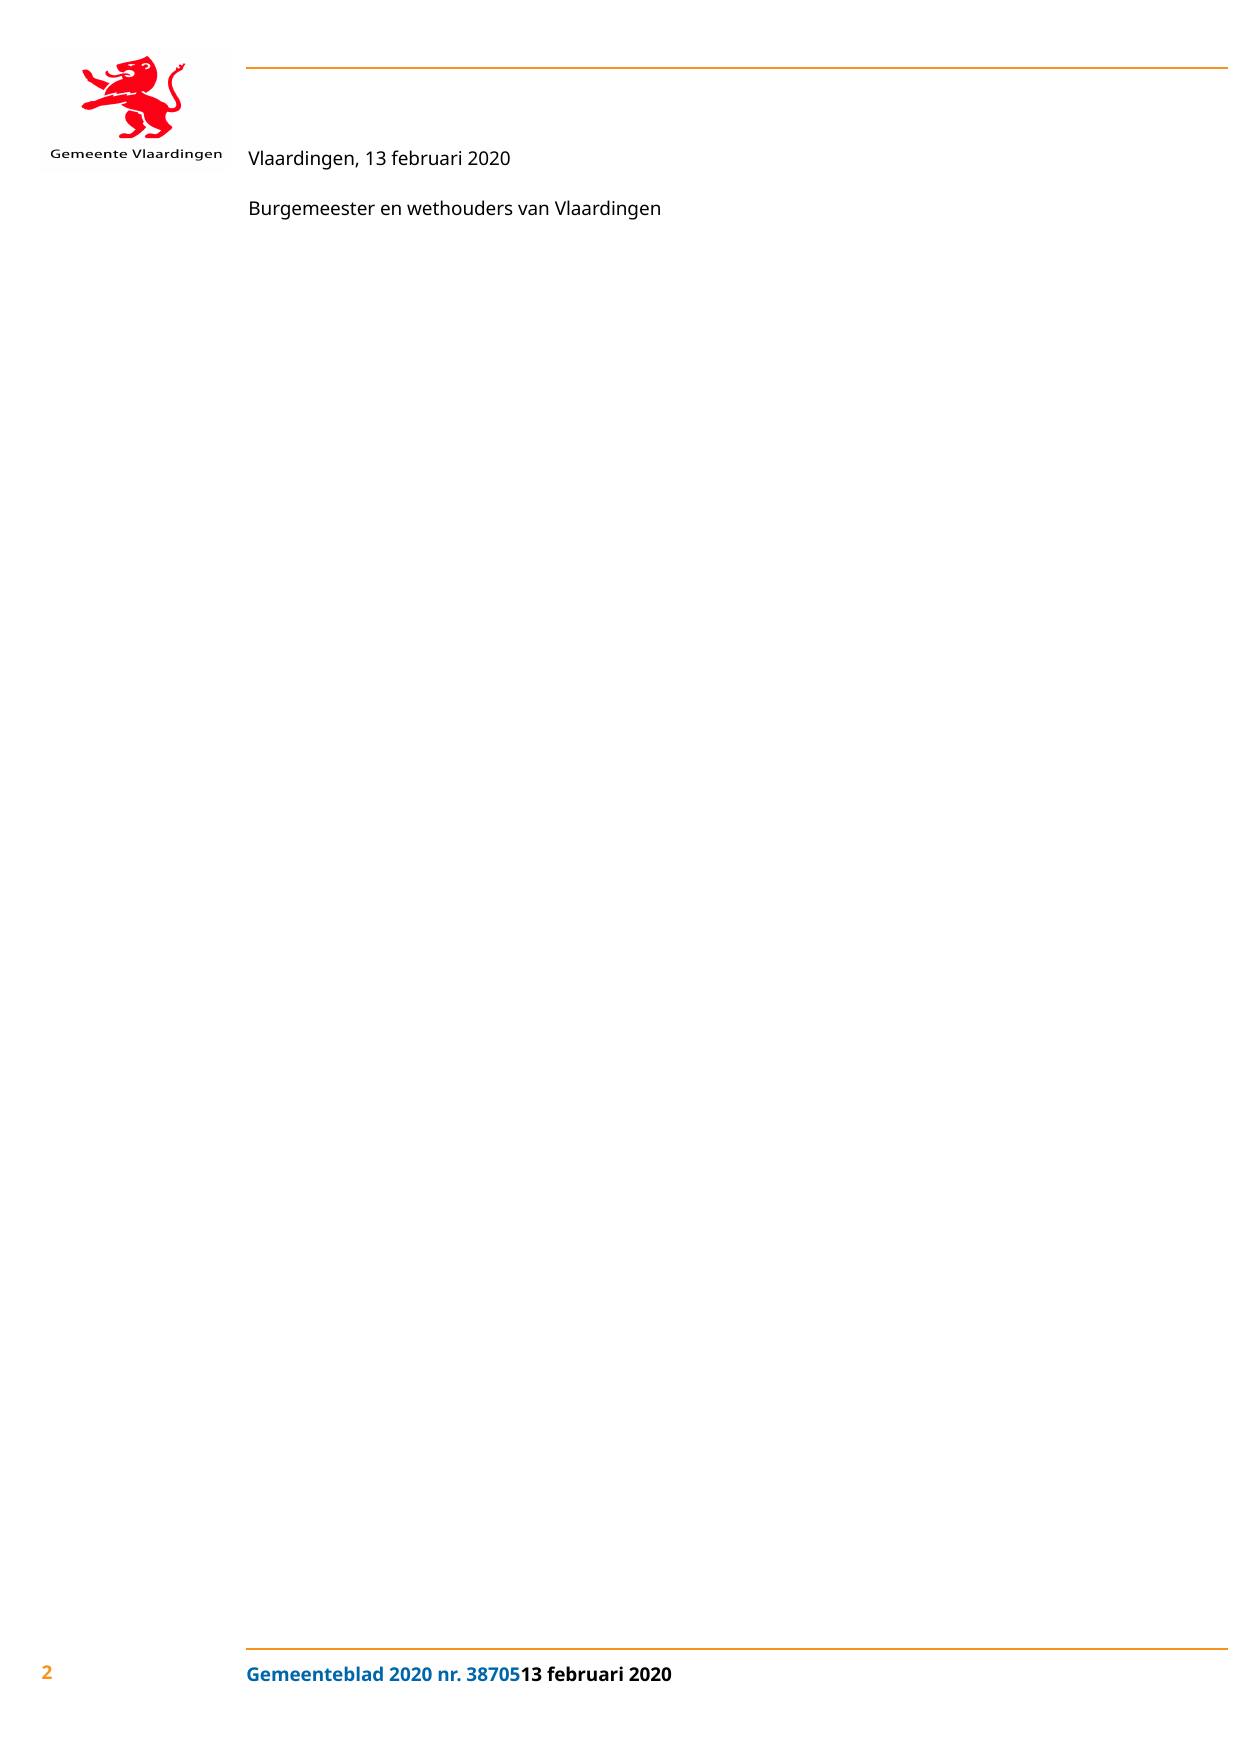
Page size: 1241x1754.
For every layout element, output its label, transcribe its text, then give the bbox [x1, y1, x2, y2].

text Vlaardingen, 13 februari 2020 [248, 145, 1152, 171]
text Burgemeester en wethouders van Vlaardingen [248, 196, 1152, 221]
picture [41, 47, 231, 172]
